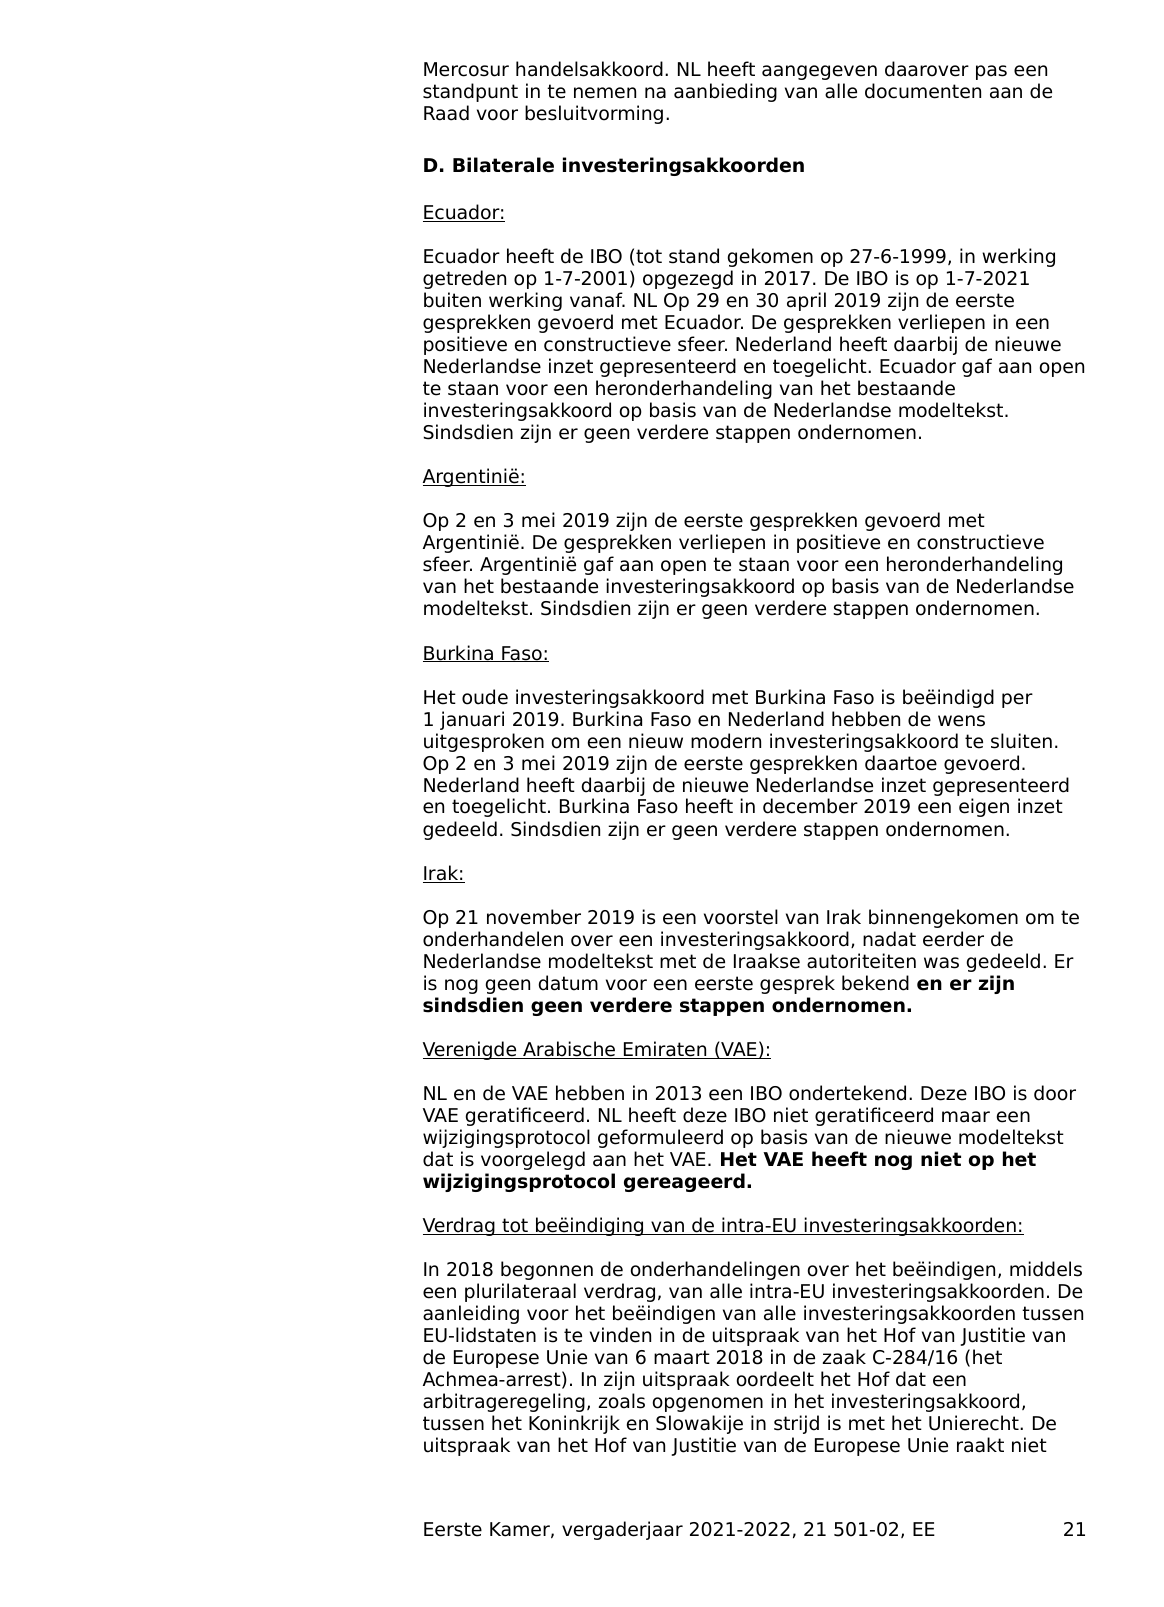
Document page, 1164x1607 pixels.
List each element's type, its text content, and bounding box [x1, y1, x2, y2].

text Op 2 en 3 mei 2019 zijn de eerste gesprekken gevoerd met Argentinië. De gesprekken verliepen in positieve en constructieve sfeer. Argentinië gaf aan open te staan voor een heronderhandeling van het bestaande investeringsakkoord op basis van de Nederlandse modeltekst. Sindsdien zijn er geen verdere stappen ondernomen. [422, 510, 1087, 620]
subtitle Verdrag tot beëindiging van de intra-EU investeringsakkoorden: [422, 1215, 1087, 1237]
text NL en de VAE hebben in 2013 een IBO ondertekend. Deze IBO is door VAE geratificeerd. NL heeft deze IBO niet geratificeerd maar een wijzigingsprotocol geformuleerd op basis van de nieuwe modeltekst dat is voorgelegd aan het VAE. Het VAE heeft nog niet op het wijzigingsprotocol gereageerd. [422, 1083, 1087, 1193]
text Ecuador heeft de IBO (tot stand gekomen op 27-6-1999, in werking getreden op 1-7-2001) opgezegd in 2017. De IBO is op 1-7-2021 buiten werking vanaf. NL Op 29 en 30 april 2019 zijn de eerste gesprekken gevoerd met Ecuador. De gesprekken verliepen in een positieve en constructieve sfeer. Nederland heeft daarbij de nieuwe Nederlandse inzet gepresenteerd en toegelicht. Ecuador gaf aan open te staan voor een heronderhandeling van het bestaande investeringsakkoord op basis van de Nederlandse modeltekst. Sindsdien zijn er geen verdere stappen ondernomen. [422, 246, 1087, 444]
subtitle Argentinië: [422, 466, 1087, 488]
subtitle Irak: [422, 863, 1087, 884]
subtitle Burkina Faso: [422, 642, 1087, 664]
text Mercosur handelsakkoord. NL heeft aangegeven daarover pas een standpunt in te nemen na aanbieding van alle documenten aan de Raad voor besluitvorming. [422, 59, 1087, 125]
text In 2018 begonnen de onderhandelingen over het beëindigen, middels een plurilateraal verdrag, van alle intra-EU investeringsakkoorden. De aanleiding voor het beëindigen van alle investeringsakkoorden tussen EU-lidstaten is te vinden in de uitspraak van het Hof van Justitie van de Europese Unie van 6 maart 2018 in de zaak C-284/16 (het Achmea-arrest). In zijn uitspraak oordeelt het Hof dat een arbitrageregeling, zoals opgenomen in het investeringsakkoord, tussen het Koninkrijk en Slowakije in strijd is met het Unierecht. De uitspraak van het Hof van Justitie van de Europese Unie raakt niet [422, 1259, 1087, 1457]
text Het oude investeringsakkoord met Burkina Faso is beëindigd per 1 januari 2019. Burkina Faso en Nederland hebben de wens uitgesproken om een nieuw modern investeringsakkoord te sluiten. Op 2 en 3 mei 2019 zijn de eerste gesprekken daartoe gevoerd. Nederland heeft daarbij de nieuwe Nederlandse inzet gepresenteerd en toegelicht. Burkina Faso heeft in december 2019 een eigen inzet gedeeld. Sindsdien zijn er geen verdere stappen ondernomen. [422, 687, 1087, 840]
subtitle Ecuador: [422, 202, 1087, 224]
subtitle D. Bilaterale investeringsakkoorden [422, 155, 1087, 177]
text Op 21 november 2019 is een voorstel van Irak binnengekomen om te onderhandelen over een investeringsakkoord, nadat eerder de Nederlandse modeltekst met de Iraakse autoriteiten was gedeeld. Er is nog geen datum voor een eerste gesprek bekend en er zijn sindsdien geen verdere stappen ondernomen. [422, 907, 1087, 1017]
subtitle Verenigde Arabische Emiraten (VAE): [422, 1039, 1087, 1061]
